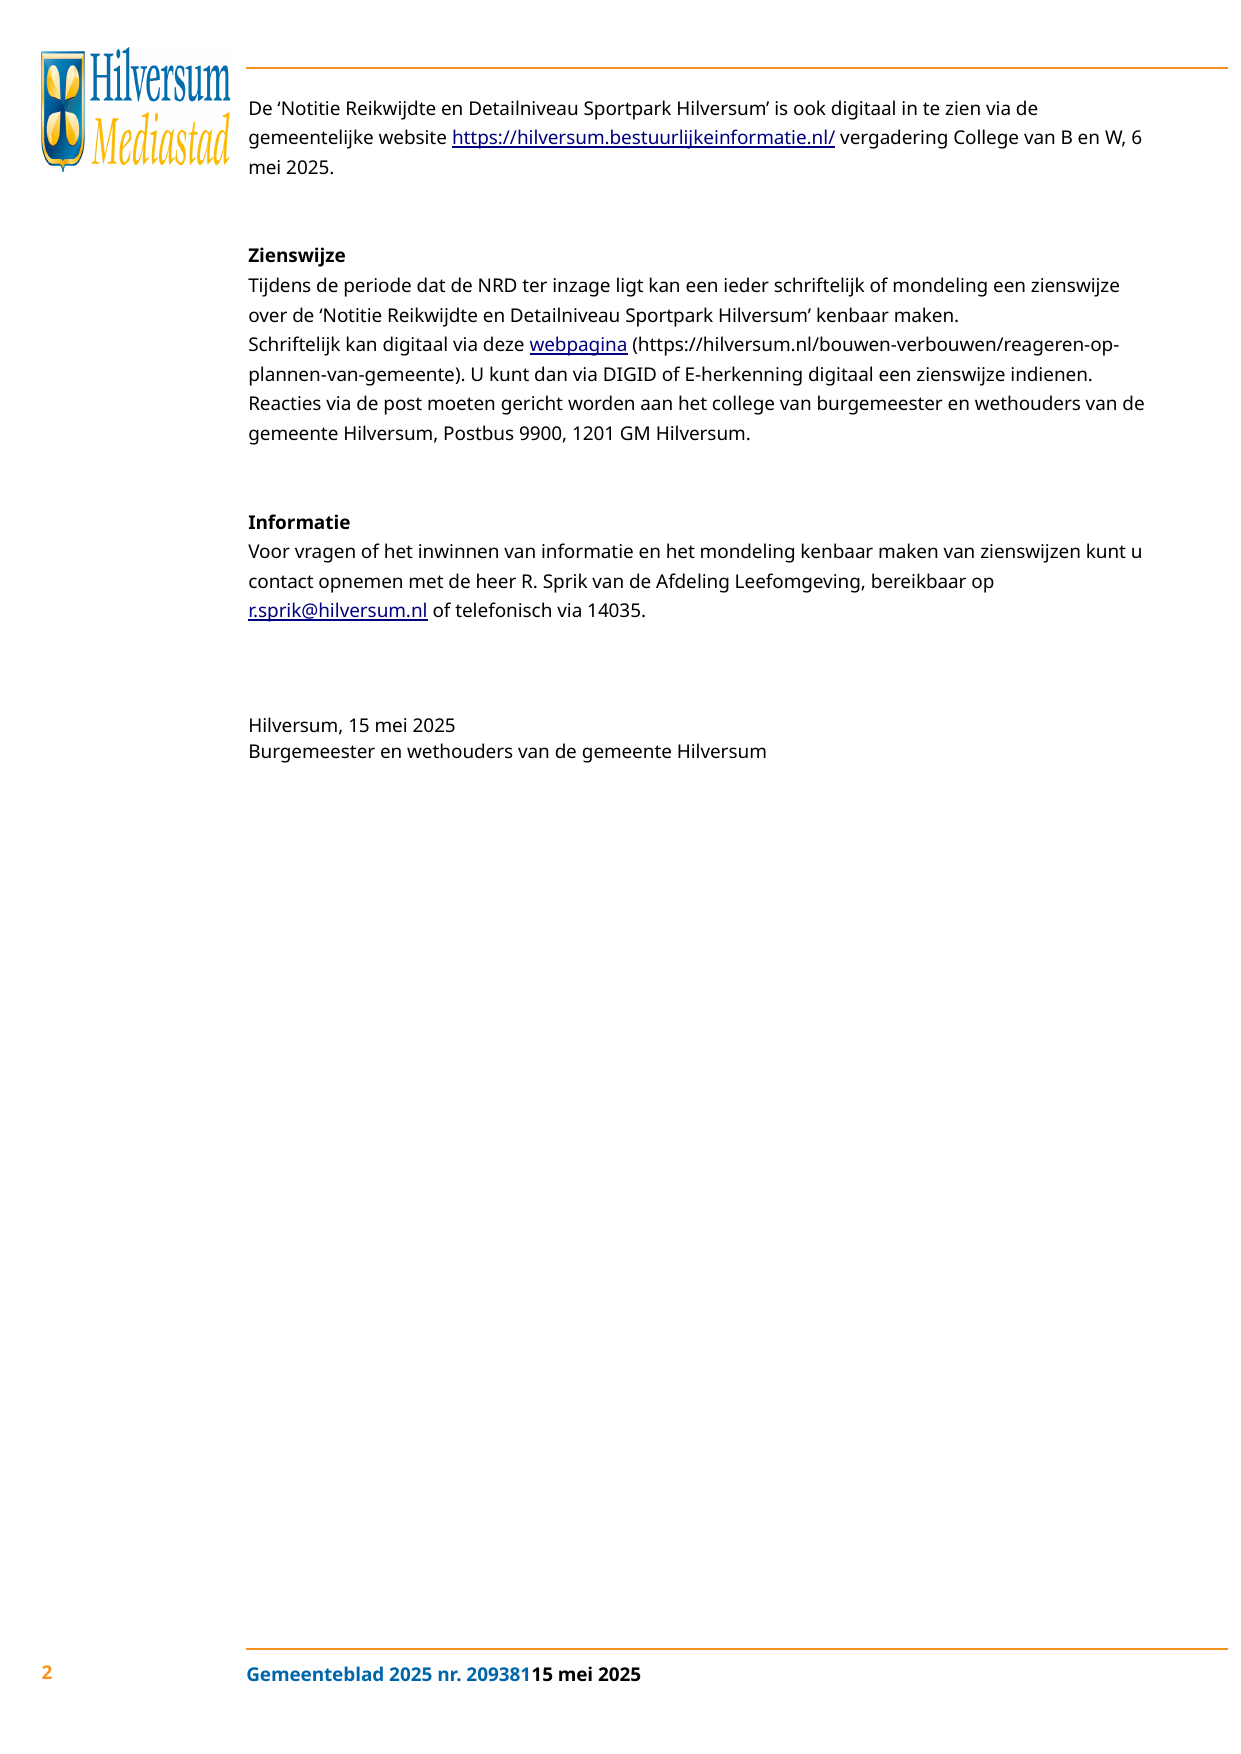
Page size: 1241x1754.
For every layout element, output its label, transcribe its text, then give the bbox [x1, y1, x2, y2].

text Schriftelijk kan digitaal via deze webpagina (https://hilversum.nl/bouwen-verbouwen/reageren-op-plannen-van-gemeente). U kunt dan via DIGID of E-herkenning digitaal een zienswijze indienen. [248, 331, 1152, 387]
picture [41, 47, 231, 172]
text Burgemeester en wethouders van de gemeente Hilversum [248, 738, 1152, 764]
text Hilversum, 15 mei 2025 [248, 712, 1152, 738]
text De ‘Notitie Reikwijdte en Detailniveau Sportpark Hilversum’ is ook digitaal in te zien via de gemeentelijke website https://hilversum.bestuurlijkeinformatie.nl/ vergadering College van B en W, 6 mei 2025. [248, 95, 1152, 180]
text Tijdens de periode dat de NRD ter inzage ligt kan een ieder schriftelijk of mondeling een zienswijze over de ‘Notitie Reikwijdte en Detailniveau Sportpark Hilversum’ kenbaar maken. [248, 272, 1152, 328]
text Informatie [248, 509, 1152, 535]
text Voor vragen of het inwinnen van informatie en het mondeling kenbaar maken van zienswijzen kunt u contact opnemen met de heer R. Sprik van de Afdeling Leefomgeving, bereikbaar op r.sprik@hilversum.nl of telefonisch via 14035. [248, 538, 1152, 623]
text Reacties via de post moeten gericht worden aan het college van burgemeester en wethouders van de gemeente Hilversum, Postbus 9900, 1201 GM Hilversum. [248, 391, 1152, 446]
text Zienswijze [248, 243, 1152, 268]
